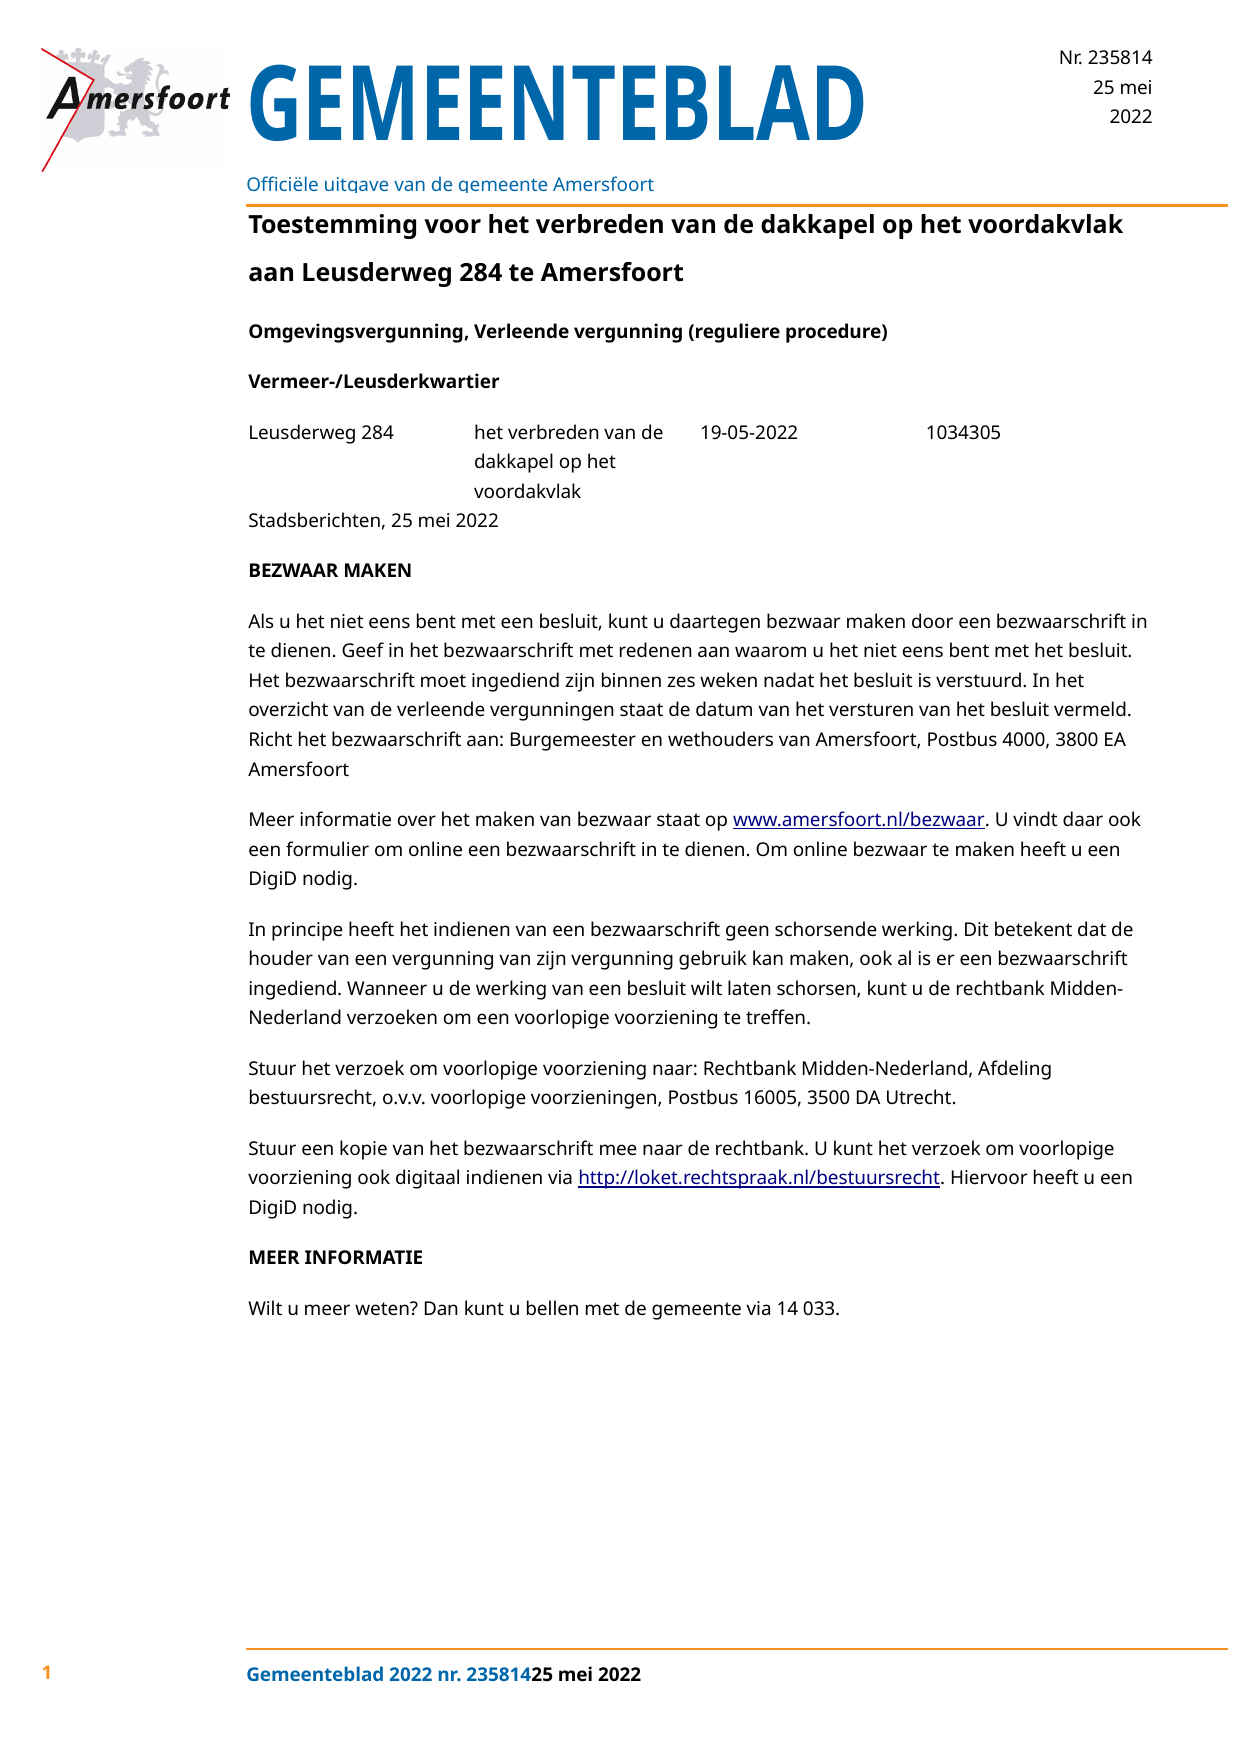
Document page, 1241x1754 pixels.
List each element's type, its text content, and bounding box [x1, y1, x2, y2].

text Vermeer-/Leusderkwartier [248, 368, 1152, 394]
text Als u het niet eens bent met een besluit, kunt u daartegen bezwaar maken door een bezwaarschrift in te dienen. Geef in het bezwaarschrift met redenen aan waarom u het niet eens bent met het besluit. Het bezwaarschrift moet ingediend zijn binnen zes weken nadat het besluit is verstuurd. In het overzicht van de verleende vergunningen staat de datum van het versturen van het besluit vermeld. Richt het bezwaarschrift aan: Burgemeester en wethouders van Amersfoort, Postbus 4000, 3800 EA Amersfoort [248, 608, 1152, 781]
table_header 19-05-2022 [700, 419, 926, 504]
table_header Leusderweg 284 [248, 419, 474, 504]
text MEER INFORMATIE [248, 1244, 1152, 1270]
table_header het verbreden van de dakkapel op het voordakvlak [474, 419, 700, 504]
text BEZWAAR MAKEN [248, 557, 1152, 583]
text Toestemming voor het verbreden van de dakkapel op het voordakvlak aan Leusderweg 284 te Amersfoort [248, 207, 1152, 288]
text Stuur het verzoek om voorlopige voorziening naar: Rechtbank Midden-Nederland, Afdeling bestuursrecht, o.v.v. voorlopige voorzieningen, Postbus 16005, 3500 DA Utrecht. [248, 1055, 1152, 1110]
text In principe heeft het indienen van een bezwaarschrift geen schorsende werking. Dit betekent dat de houder van een vergunning van zijn vergunning gebruik kan maken, ook al is er een bezwaarschrift ingediend. Wanneer u de werking van een besluit wilt laten schorsen, kunt u de rechtbank Midden-Nederland verzoeken om een voorlopige voorziening te treffen. [248, 916, 1152, 1030]
text Wilt u meer weten? Dan kunt u bellen met de gemeente via 14 033. [248, 1295, 1152, 1321]
text Stadsberichten, 25 mei 2022 [248, 507, 1152, 533]
table_header 1034305 [926, 419, 1152, 504]
text Meer informatie over het maken van bezwaar staat op www.amersfoort.nl/bezwaar. U vindt daar ook een formulier om online een bezwaarschrift in te dienen. Om online bezwaar te maken heeft u een DigiD nodig. [248, 806, 1152, 891]
text Omgevingsvergunning, Verleende vergunning (reguliere procedure) [248, 318, 1152, 344]
text Stuur een kopie van het bezwaarschrift mee naar de rechtbank. U kunt het verzoek om voorlopige voorziening ook digitaal indienen via http://loket.rechtspraak.nl/bestuursrecht. Hiervoor heeft u een DigiD nodig. [248, 1135, 1152, 1220]
picture [41, 47, 231, 172]
